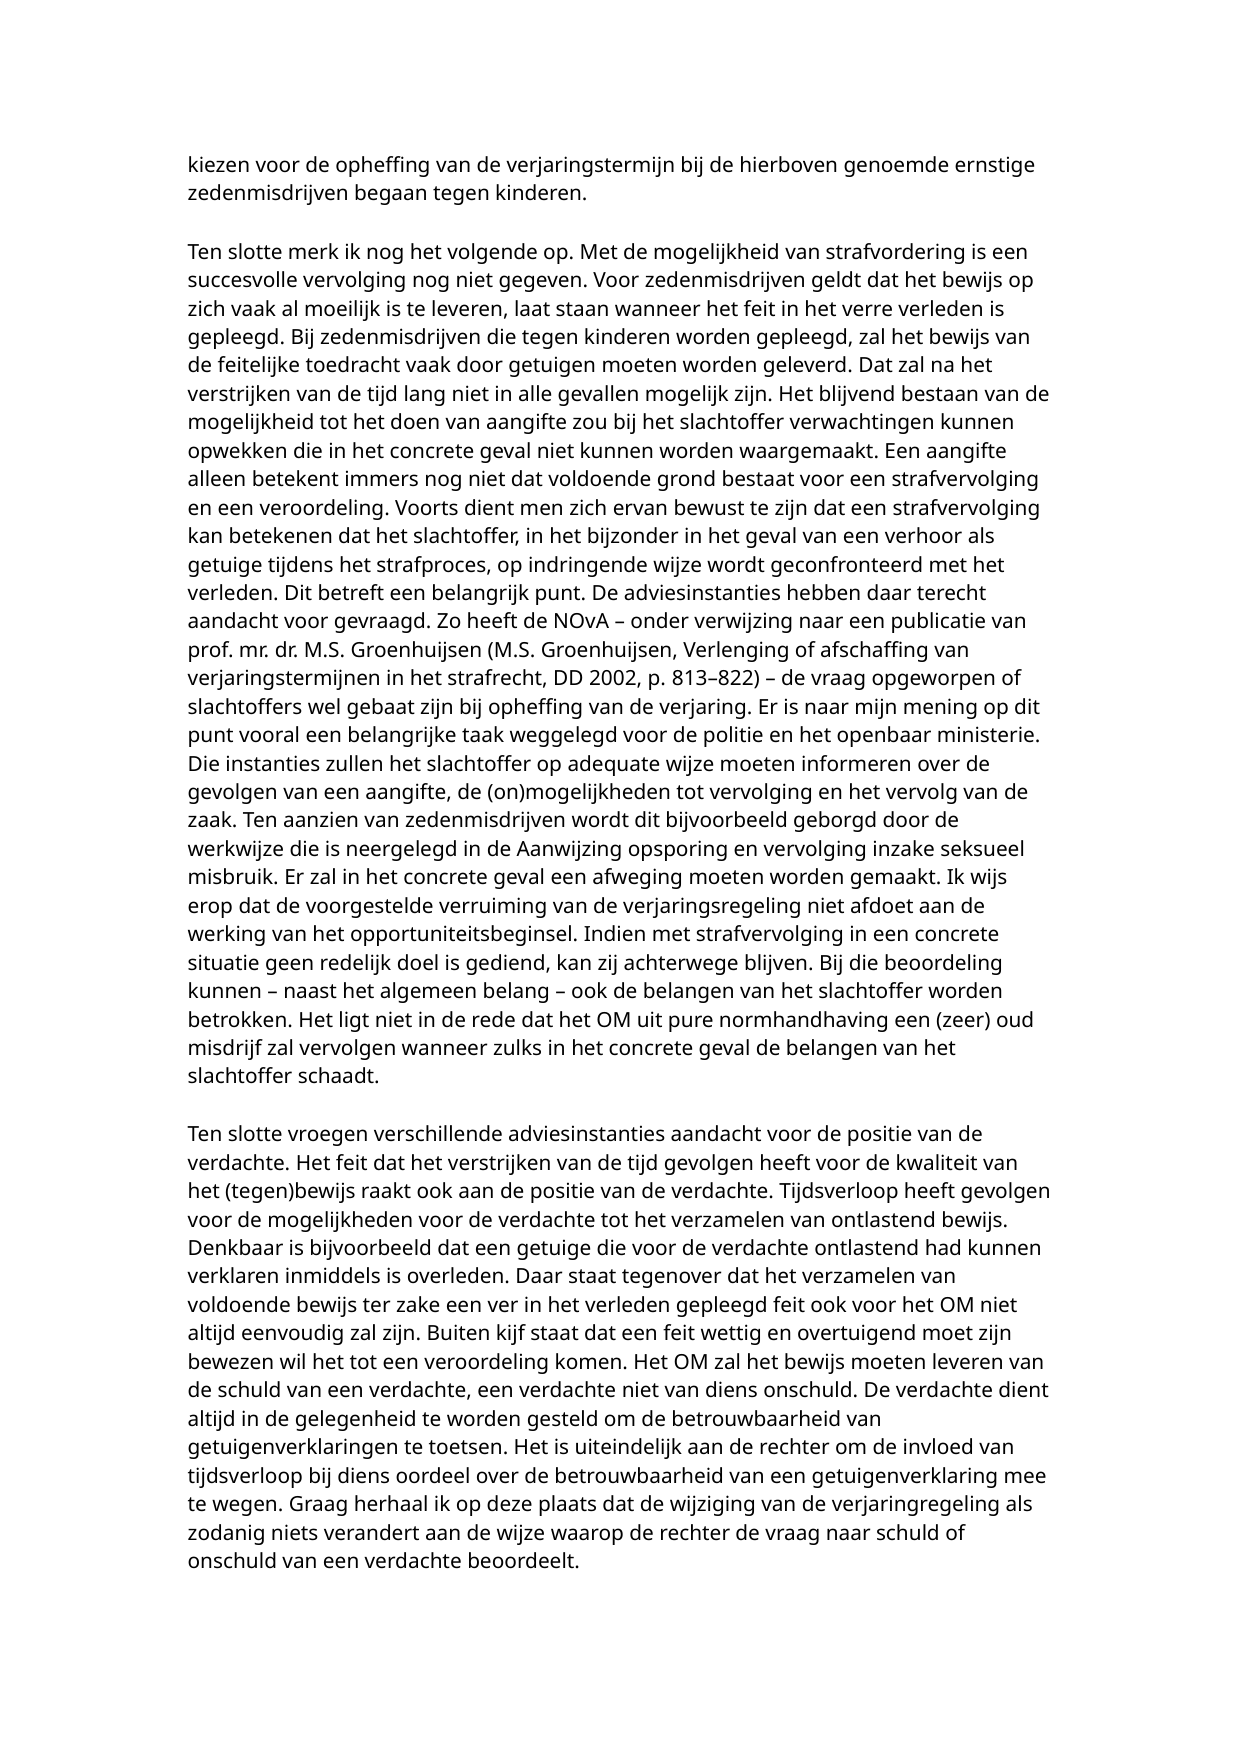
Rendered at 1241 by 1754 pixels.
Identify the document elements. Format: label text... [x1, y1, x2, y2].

text kiezen voor de opheffing van de verjaringstermijn bij de hierboven genoemde ernstige zedenmisdrijven begaan tegen kinderen. [187, 150, 1053, 207]
text Ten slotte vroegen verschillende adviesinstanties aandacht voor de positie van de verdachte. Het feit dat het verstrijken van de tijd gevolgen heeft voor de kwaliteit van het (tegen)bewijs raakt ook aan de positie van de verdachte. Tijdsverloop heeft gevolgen voor de mogelijkheden voor de verdachte tot het verzamelen van ontlastend bewijs. Denkbaar is bijvoorbeeld dat een getuige die voor de verdachte ontlastend had kunnen verklaren inmiddels is overleden. Daar staat tegenover dat het verzamelen van voldoende bewijs ter zake een ver in het verleden gepleegd feit ook voor het OM niet altijd eenvoudig zal zijn. Buiten kijf staat dat een feit wettig en overtuigend moet zijn bewezen wil het tot een veroordeling komen. Het OM zal het bewijs moeten leveren van de schuld van een verdachte, een verdachte niet van diens onschuld. De verdachte dient altijd in de gelegenheid te worden gesteld om de betrouwbaarheid van getuigenverklaringen te toetsen. Het is uiteindelijk aan de rechter om de invloed van tijdsverloop bij diens oordeel over de betrouwbaarheid van een getuigenverklaring mee te wegen. Graag herhaal ik op deze plaats dat de wijziging van de verjaringregeling als zodanig niets verandert aan de wijze waarop de rechter de vraag naar schuld of onschuld van een verdachte beoordeelt. [187, 1119, 1053, 1574]
text Ten slotte merk ik nog het volgende op. Met de mogelijkheid van strafvordering is een succesvolle vervolging nog niet gegeven. Voor zedenmisdrijven geldt dat het bewijs op zich vaak al moeilijk is te leveren, laat staan wanneer het feit in het verre verleden is gepleegd. Bij zedenmisdrijven die tegen kinderen worden gepleegd, zal het bewijs van de feitelijke toedracht vaak door getuigen moeten worden geleverd. Dat zal na het verstrijken van de tijd lang niet in alle gevallen mogelijk zijn. Het blijvend bestaan van de mogelijkheid tot het doen van aangifte zou bij het slachtoffer verwachtingen kunnen opwekken die in het concrete geval niet kunnen worden waargemaakt. Een aangifte alleen betekent immers nog niet dat voldoende grond bestaat voor een strafvervolging en een veroordeling. Voorts dient men zich ervan bewust te zijn dat een strafvervolging kan betekenen dat het slachtoffer, in het bijzonder in het geval van een verhoor als getuige tijdens het strafproces, op indringende wijze wordt geconfronteerd met het verleden. Dit betreft een belangrijk punt. De adviesinstanties hebben daar terecht aandacht voor gevraagd. Zo heeft de NOvA – onder verwijzing naar een publicatie van prof. mr. dr. M.S. Groenhuijsen (M.S. Groenhuijsen, Verlenging of afschaffing van verjaringstermijnen in het strafrecht, DD 2002, p. 813–822) – de vraag opgeworpen of slachtoffers wel gebaat zijn bij opheffing van de verjaring. Er is naar mijn mening op dit punt vooral een belangrijke taak weggelegd voor de politie en het openbaar ministerie. Die instanties zullen het slachtoffer op adequate wijze moeten informeren over de gevolgen van een aangifte, de (on)mogelijkheden tot vervolging en het vervolg van de zaak. Ten aanzien van zedenmisdrijven wordt dit bijvoorbeeld geborgd door de werkwijze die is neergelegd in de Aanwijzing opsporing en vervolging inzake seksueel misbruik. Er zal in het concrete geval een afweging moeten worden gemaakt. Ik wijs erop dat de voorgestelde verruiming van de verjaringsregeling niet afdoet aan de werking van het opportuniteitsbeginsel. Indien met strafvervolging in een concrete situatie geen redelijk doel is gediend, kan zij achterwege blijven. Bij die beoordeling kunnen – naast het algemeen belang – ook de belangen van het slachtoffer worden betrokken. Het ligt niet in de rede dat het OM uit pure normhandhaving een (zeer) oud misdrijf zal vervolgen wanneer zulks in het concrete geval de belangen van het slachtoffer schaadt. [187, 237, 1053, 1090]
